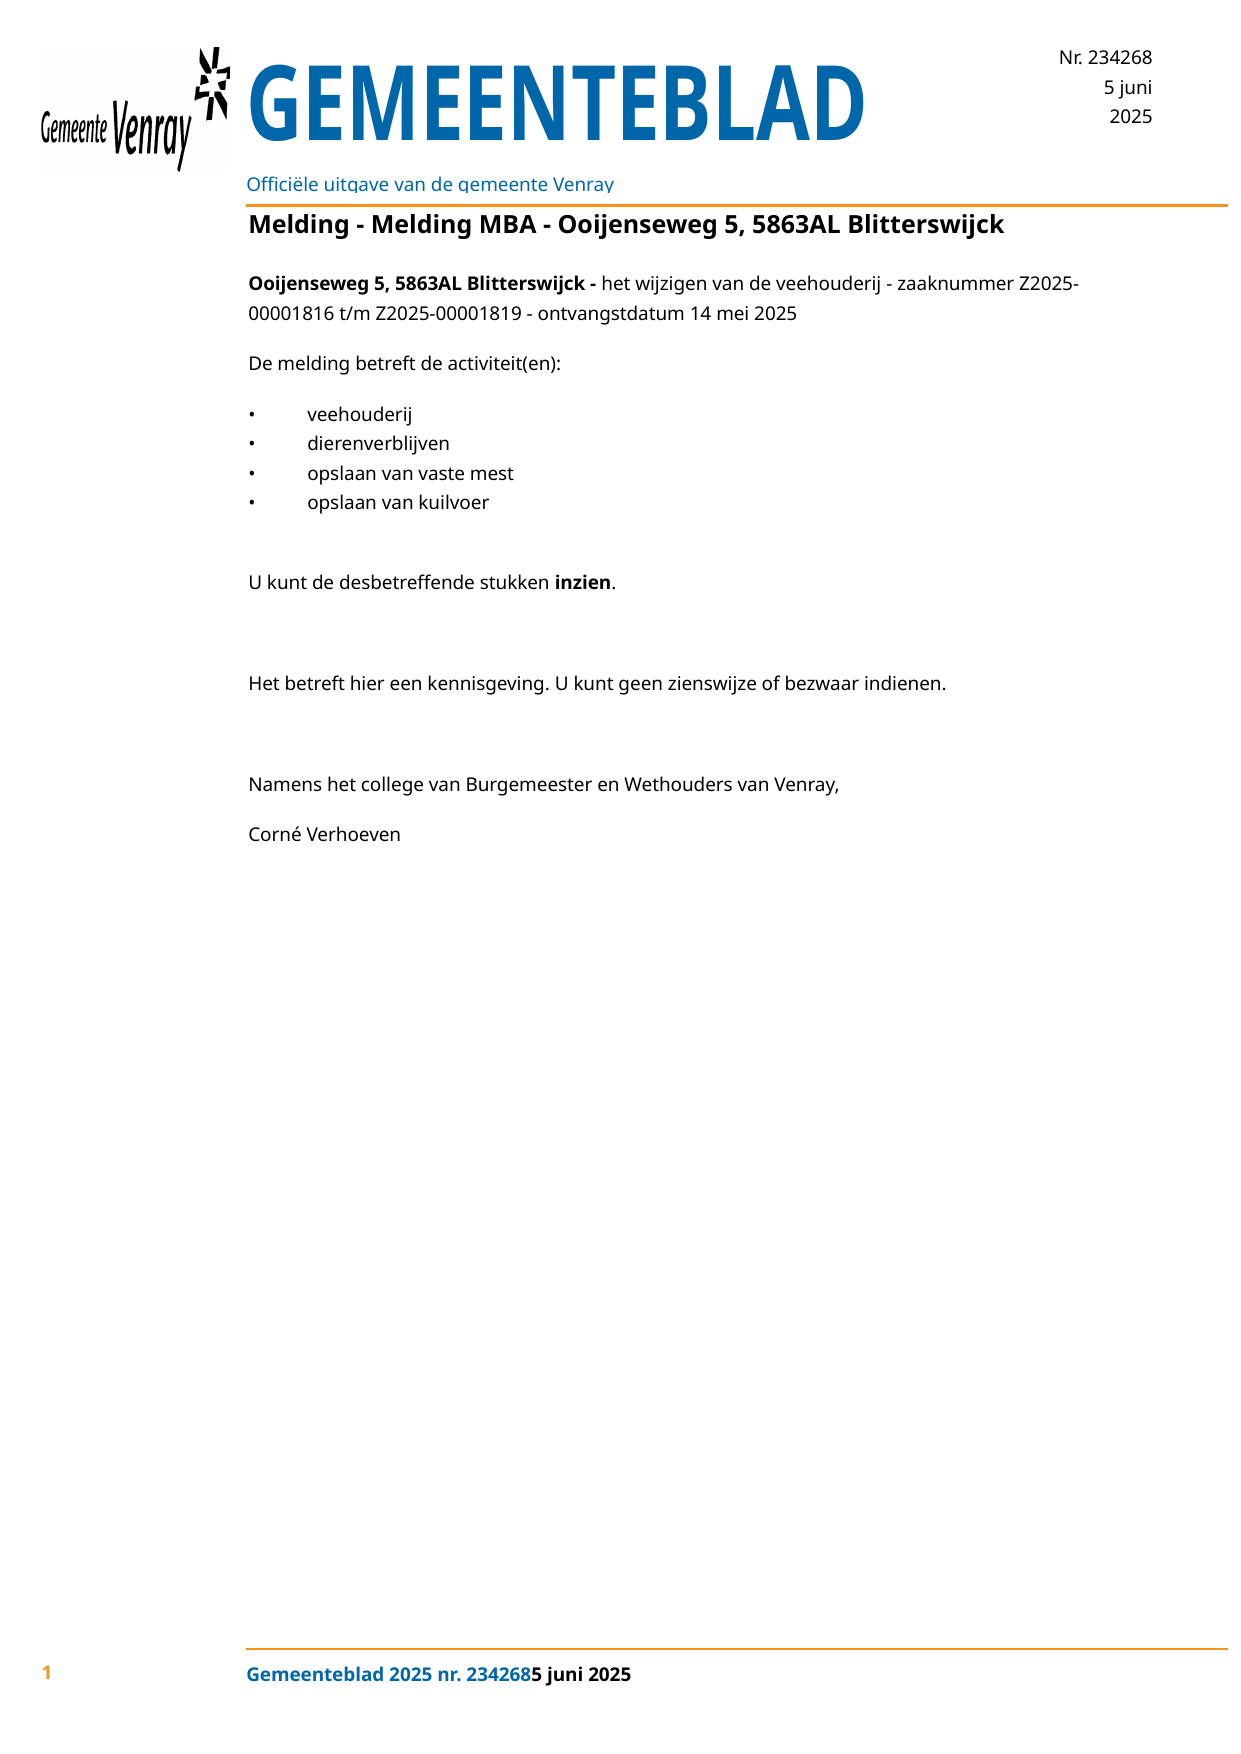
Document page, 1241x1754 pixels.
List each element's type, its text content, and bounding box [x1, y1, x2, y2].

text U kunt de desbetreffende stukken inzien. [248, 569, 1152, 595]
text Het betreft hier een kennisgeving. U kunt geen zienswijze of bezwaar indienen. [248, 670, 1152, 696]
text Ooijenseweg 5, 5863AL Blitterswijck - het wijzigen van de veehouderij - zaaknummer Z2025-00001816 t/m Z2025-00001819 - ontvangstdatum 14 mei 2025 [248, 270, 1152, 326]
list veehouderij [248, 401, 1152, 426]
text Corné Verhoeven [248, 822, 1152, 847]
picture [41, 47, 231, 172]
list dierenverblijven [248, 430, 1152, 456]
list opslaan van vaste mest [248, 460, 1152, 486]
text Melding - Melding MBA - Ooijenseweg 5, 5863AL Blitterswijck [248, 207, 1152, 241]
text Namens het college van Burgemeester en Wethouders van Venray, [248, 771, 1152, 797]
text De melding betreft de activiteit(en): [248, 350, 1152, 376]
list opslaan van kuilvoer [248, 489, 1152, 515]
